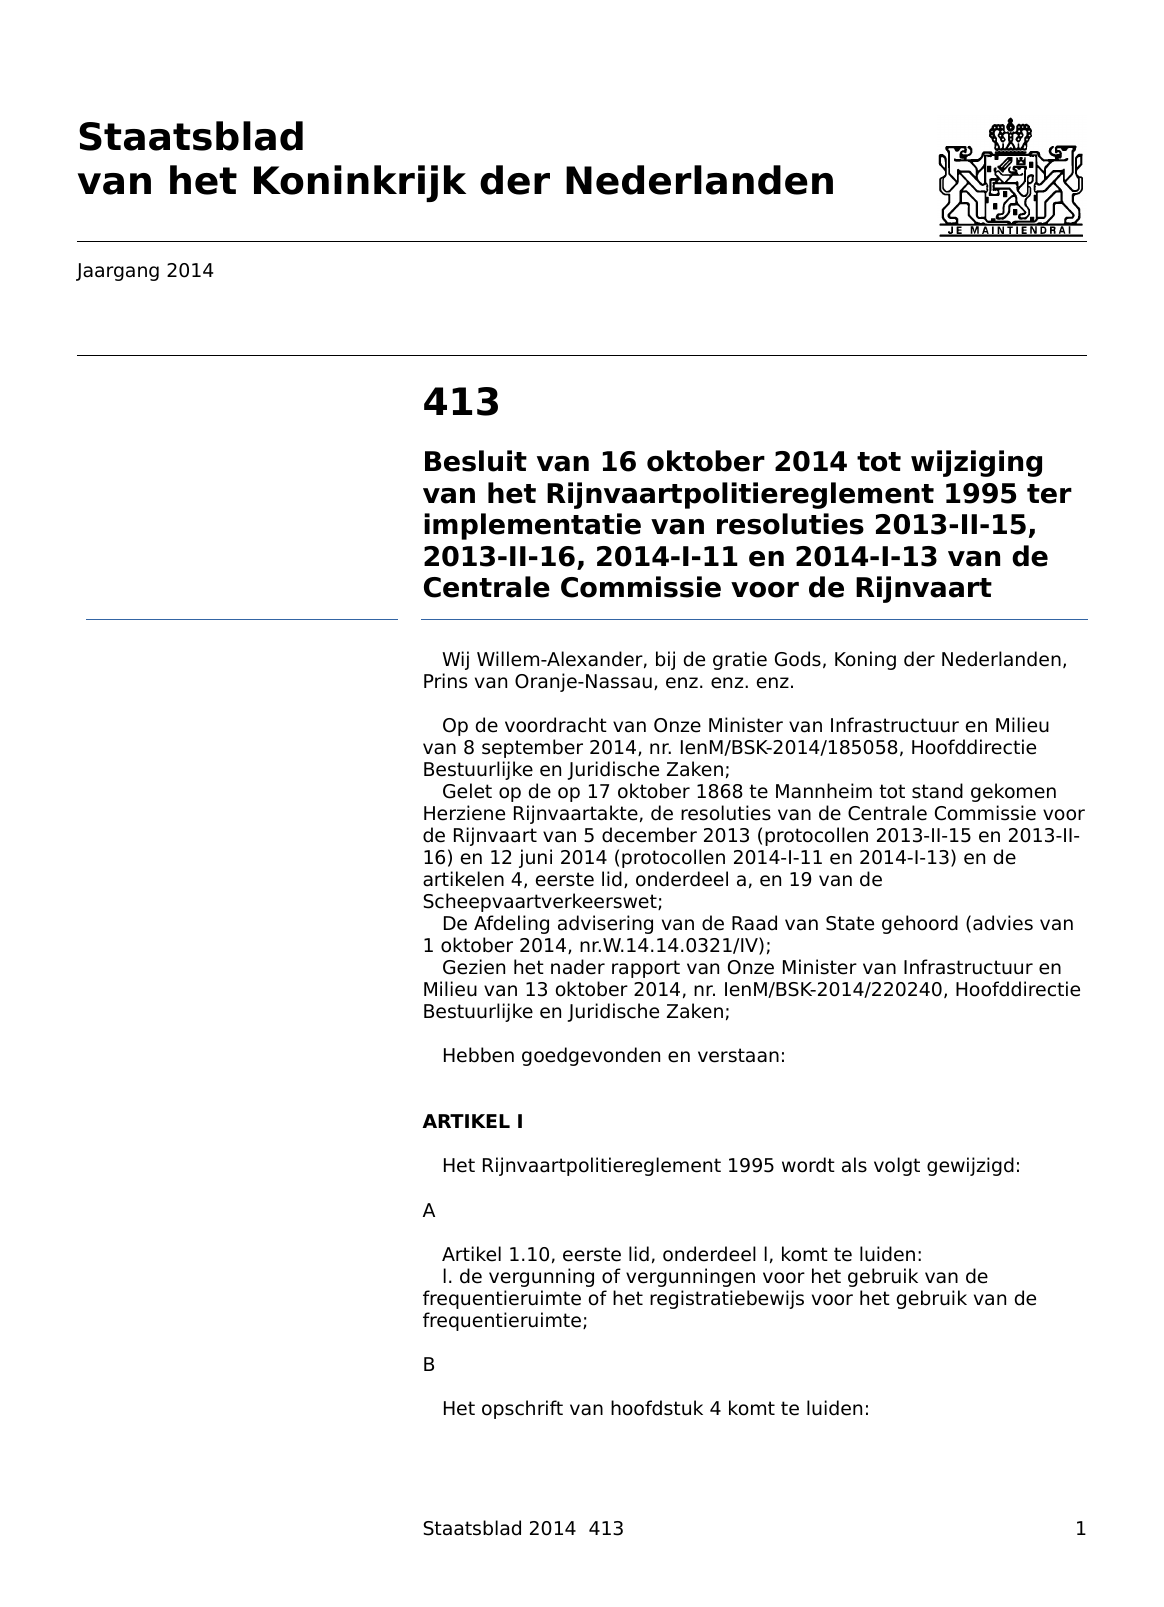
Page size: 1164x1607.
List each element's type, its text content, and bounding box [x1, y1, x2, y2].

table_header Staatsblad van het Koninkrijk der Nederlanden [77, 100, 886, 241]
text l. de vergunning of vergunningen voor het gebruik van de frequentieruimte of het registratiebewijs voor het gebruik van de frequentieruimte; [422, 1266, 1087, 1332]
text Hebben goedgevonden en verstaan: [422, 1045, 1087, 1067]
subtitle ARTIKEL I [422, 1111, 1087, 1133]
picture [936, 115, 1087, 240]
text Artikel 1.10, eerste lid, onderdeel l, komt te luiden: [422, 1244, 1087, 1266]
text Besluit van 16 oktober 2014 tot wijziging van het Rijnvaartpolitiereglement 1995 ter implementatie van resoluties 2013-II-15, 2013-II-16, 2014-I-11 en 2014-I-13 van de Centrale Commissie voor de Rijnvaart [422, 447, 1087, 604]
subtitle 413 [422, 381, 1087, 424]
text Wij Willem-Alexander, bij de gratie Gods, Koning der Nederlanden, Prins van Oranje-Nassau, enz. enz. enz. [422, 649, 1087, 693]
text Het Rijnvaartpolitiereglement 1995 wordt als volgt gewijzigd: [422, 1155, 1087, 1177]
table_cell Jaargang 2014 [77, 242, 1087, 355]
text B [422, 1354, 1087, 1376]
table_header [886, 100, 1087, 241]
text A [422, 1199, 1087, 1221]
text Gezien het nader rapport van Onze Minister van Infrastructuur en Milieu van 13 oktober 2014, nr. IenM/BSK-2014/220240, Hoofddirectie Bestuurlijke en Juridische Zaken; [422, 957, 1087, 1023]
text Op de voordracht van Onze Minister van Infrastructuur en Milieu van 8 september 2014, nr. IenM/BSK-2014/185058, Hoofddirectie Bestuurlijke en Juridische Zaken; [422, 715, 1087, 781]
text De Afdeling advisering van de Raad van State gehoord (advies van 1 oktober 2014, nr.W.14.14.0321/IV); [422, 913, 1087, 957]
text Gelet op de op 17 oktober 1868 te Mannheim tot stand gekomen Herziene Rijnvaartakte, de resoluties van de Centrale Commissie voor de Rijnvaart van 5 december 2013 (protocollen 2013-II-15 en 2013-II-16) en 12 juni 2014 (protocollen 2014-I-11 en 2014-I-13) en de artikelen 4, eerste lid, onderdeel a, en 19 van de Scheepvaartverkeerswet; [422, 781, 1087, 913]
text Het opschrift van hoofdstuk 4 komt te luiden: [422, 1398, 1087, 1420]
